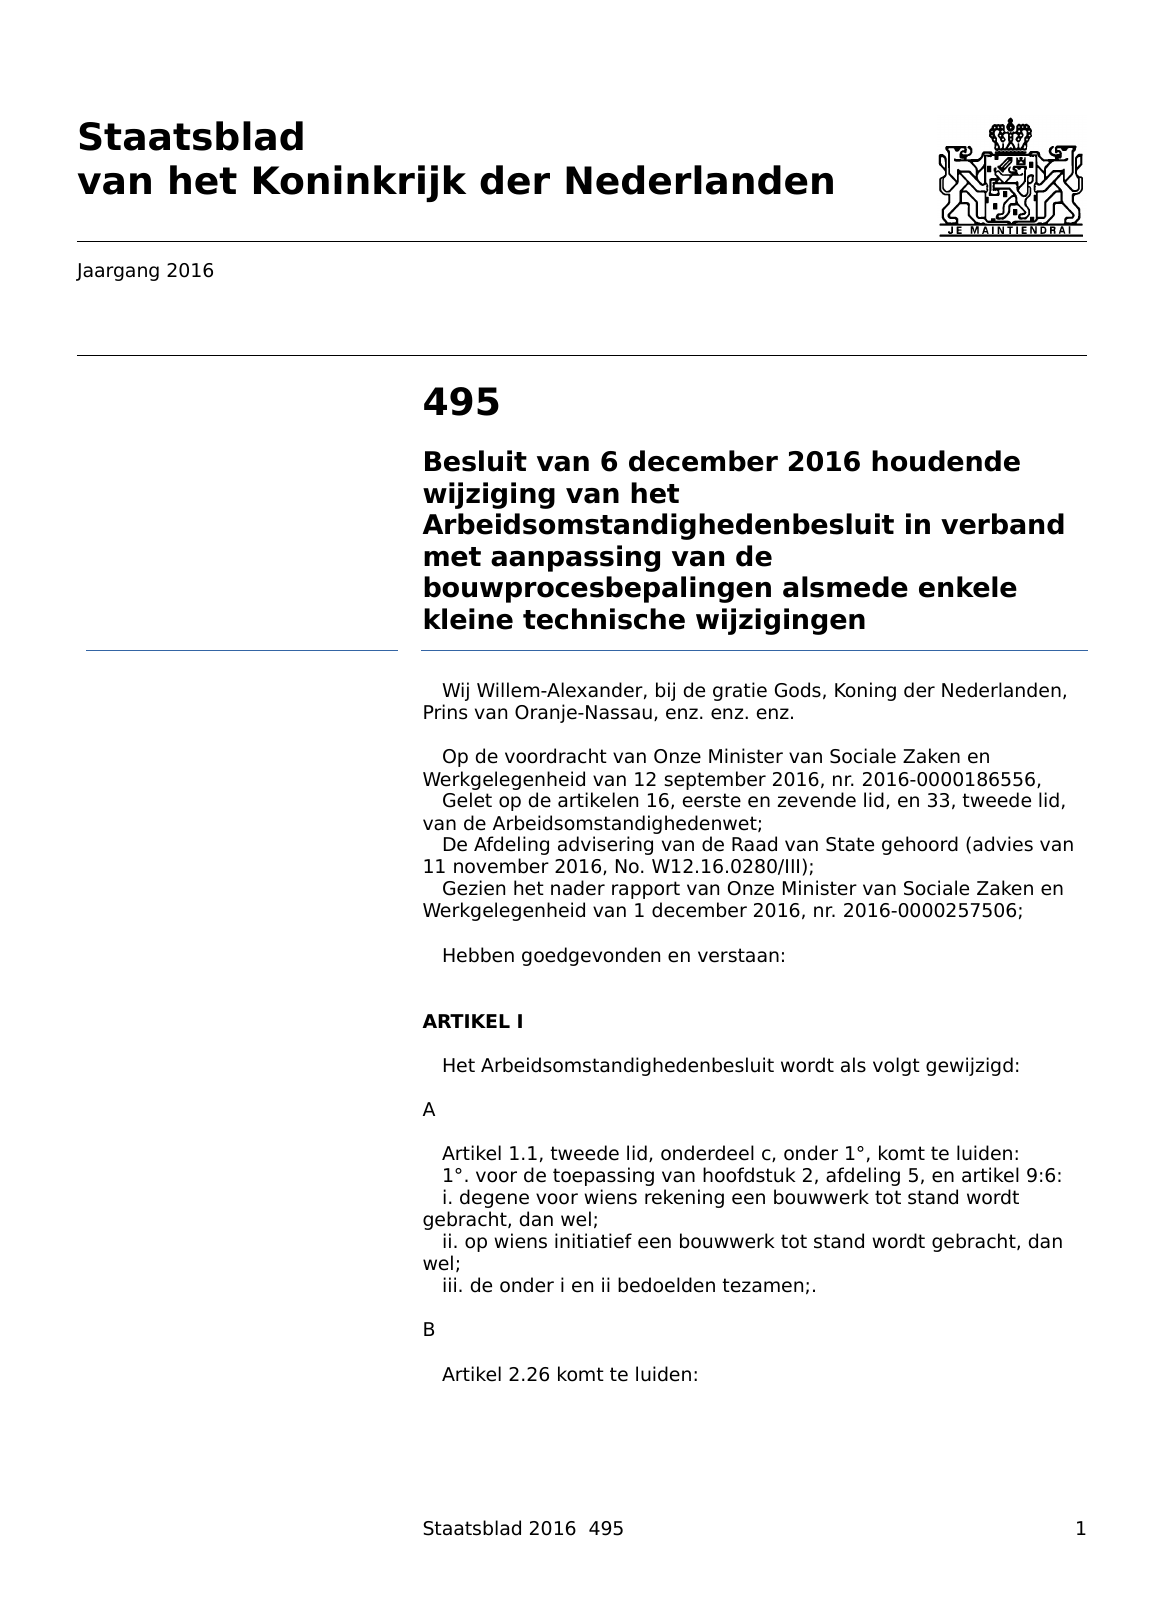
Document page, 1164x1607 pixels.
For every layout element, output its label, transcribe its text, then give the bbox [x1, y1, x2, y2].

text A [422, 1099, 1087, 1121]
text Artikel 1.1, tweede lid, onderdeel c, onder 1°, komt te luiden: [422, 1143, 1087, 1165]
picture [936, 115, 1087, 240]
text De Afdeling advisering van de Raad van State gehoord (advies van 11 november 2016, No. W12.16.0280/III); [422, 834, 1087, 878]
table_header [886, 100, 1087, 241]
text Op de voordracht van Onze Minister van Sociale Zaken en Werkgelegenheid van 12 september 2016, nr. 2016-0000186556, [422, 746, 1087, 790]
text Gezien het nader rapport van Onze Minister van Sociale Zaken en Werkgelegenheid van 1 december 2016, nr. 2016-0000257506; [422, 878, 1087, 922]
text Wij Willem-Alexander, bij de gratie Gods, Koning der Nederlanden, Prins van Oranje-Nassau, enz. enz. enz. [422, 680, 1087, 724]
text Besluit van 6 december 2016 houdende wijziging van het Arbeidsomstandighedenbesluit in verband met aanpassing van de bouwprocesbepalingen alsmede enkele kleine technische wijzigingen [422, 447, 1087, 636]
table_cell Jaargang 2016 [77, 242, 1087, 355]
text i. degene voor wiens rekening een bouwwerk tot stand wordt gebracht, dan wel; [422, 1187, 1087, 1231]
text Het Arbeidsomstandighedenbesluit wordt als volgt gewijzigd: [422, 1055, 1087, 1077]
text Hebben goedgevonden en verstaan: [422, 944, 1087, 966]
subtitle ARTIKEL I [422, 1011, 1087, 1033]
text Gelet op de artikelen 16, eerste en zevende lid, en 33, tweede lid, van de Arbeidsomstandighedenwet; [422, 790, 1087, 834]
subtitle 495 [422, 381, 1087, 424]
text ii. op wiens initiatief een bouwwerk tot stand wordt gebracht, dan wel; [422, 1231, 1087, 1275]
text 1°. voor de toepassing van hoofdstuk 2, afdeling 5, en artikel 9:6: [422, 1165, 1087, 1187]
text B [422, 1319, 1087, 1341]
table_header Staatsblad van het Koninkrijk der Nederlanden [77, 100, 886, 241]
text iii. de onder i en ii bedoelden tezamen;. [422, 1275, 1087, 1297]
text Artikel 2.26 komt te luiden: [422, 1363, 1087, 1386]
